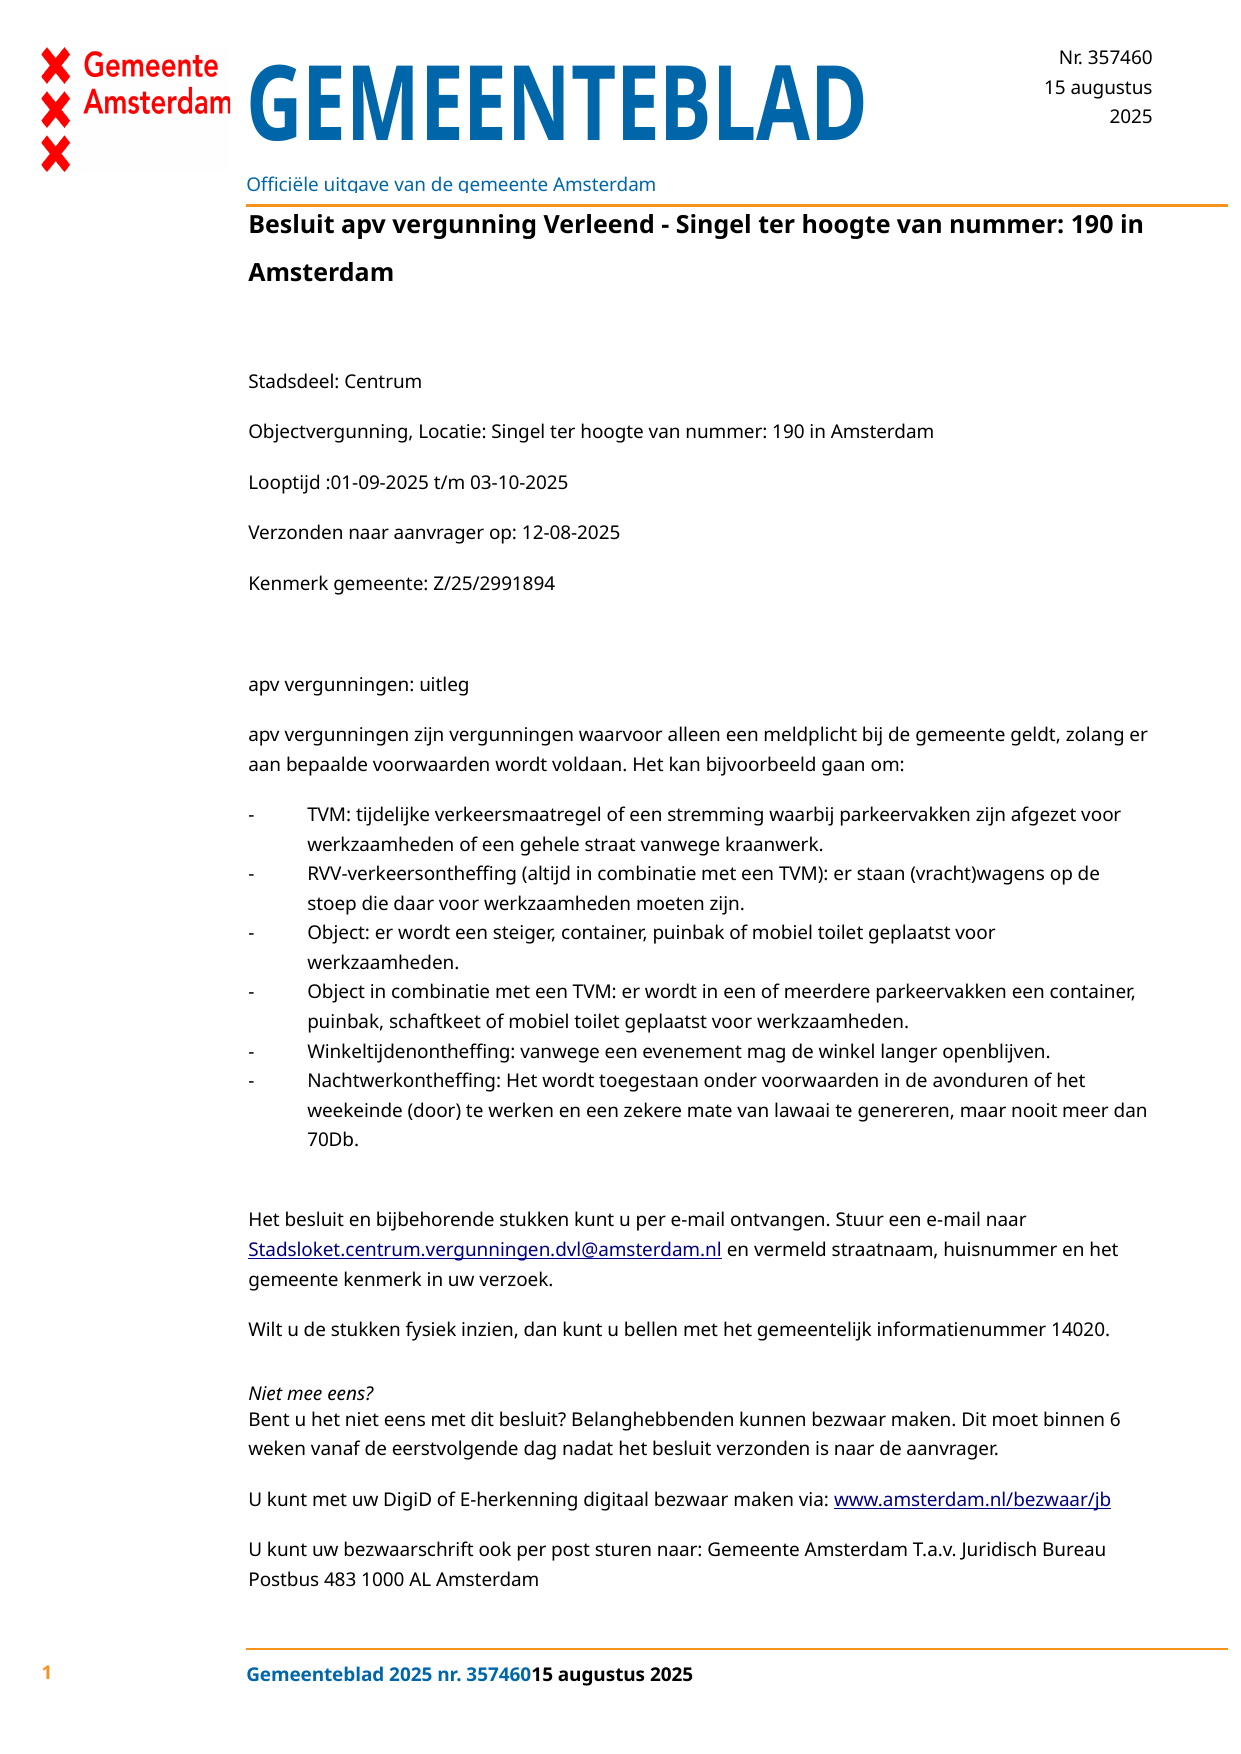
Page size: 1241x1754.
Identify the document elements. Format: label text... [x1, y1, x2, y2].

text U kunt met uw DigiD of E-herkenning digitaal bezwaar maken via: www.amsterdam.nl/bezwaar/jb [248, 1486, 1152, 1512]
text Verzonden naar aanvrager op: 12-08-2025 [248, 519, 1152, 545]
list Object in combinatie met een TVM: er wordt in een of meerdere parkeervakken een container, puinbak, schaftkeet of mobiel toilet geplaatst voor werkzaamheden. [248, 979, 1152, 1034]
list Object: er wordt een steiger, container, puinbak of mobiel toilet geplaatst voor werkzaamheden. [248, 919, 1152, 975]
text Wilt u de stukken fysiek inzien, dan kunt u bellen met het gemeentelijk informatienummer 14020. [248, 1316, 1152, 1342]
picture [41, 47, 231, 172]
text apv vergunningen: uitleg [248, 671, 1152, 697]
list Winkeltijdenontheffing: vanwege een evenement mag de winkel langer openblijven. [248, 1038, 1152, 1064]
text Stadsdeel: Centrum [248, 368, 1152, 394]
text U kunt uw bezwaarschrift ook per post sturen naar: Gemeente Amsterdam T.a.v. Juridisch Bureau Postbus 483 1000 AL Amsterdam [248, 1536, 1152, 1592]
text Objectvergunning, Locatie: Singel ter hoogte van nummer: 190 in Amsterdam [248, 419, 1152, 444]
text Bent u het niet eens met dit besluit? Belanghebbenden kunnen bezwaar maken. Dit moet binnen 6 weken vanaf de eerstvolgende dag nadat het besluit verzonden is naar de aanvrager. [248, 1406, 1152, 1461]
list Nachtwerkontheffing: Het wordt toegestaan onder voorwaarden in de avonduren of het weekeinde (door) te werken en een zekere mate van lawaai te genereren, maar nooit meer dan 70Db. [248, 1067, 1152, 1152]
text Besluit apv vergunning Verleend - Singel ter hoogte van nummer: 190 in Amsterdam [248, 207, 1152, 288]
text apv vergunningen zijn vergunningen waarvoor alleen een meldplicht bij de gemeente geldt, zolang er aan bepaalde voorwaarden wordt voldaan. Het kan bijvoorbeeld gaan om: [248, 721, 1152, 777]
list RVV-verkeersontheffing (altijd in combinatie met een TVM): er staan (vracht)wagens op de stoep die daar voor werkzaamheden moeten zijn. [248, 860, 1152, 916]
text Niet mee eens? [248, 1380, 1152, 1406]
text Kenmerk gemeente: Z/25/2991894 [248, 570, 1152, 596]
list TVM: tijdelijke verkeersmaatregel of een stremming waarbij parkeervakken zijn afgezet voor werkzaamheden of een gehele straat vanwege kraanwerk. [248, 801, 1152, 857]
text Looptijd :01-09-2025 t/m 03-10-2025 [248, 469, 1152, 495]
text Het besluit en bijbehorende stukken kunt u per e-mail ontvangen. Stuur een e-mail naar Stadsloket.centrum.vergunningen.dvl@amsterdam.nl en vermeld straatnaam, huisnummer en het gemeente kenmerk in uw verzoek. [248, 1207, 1152, 1292]
